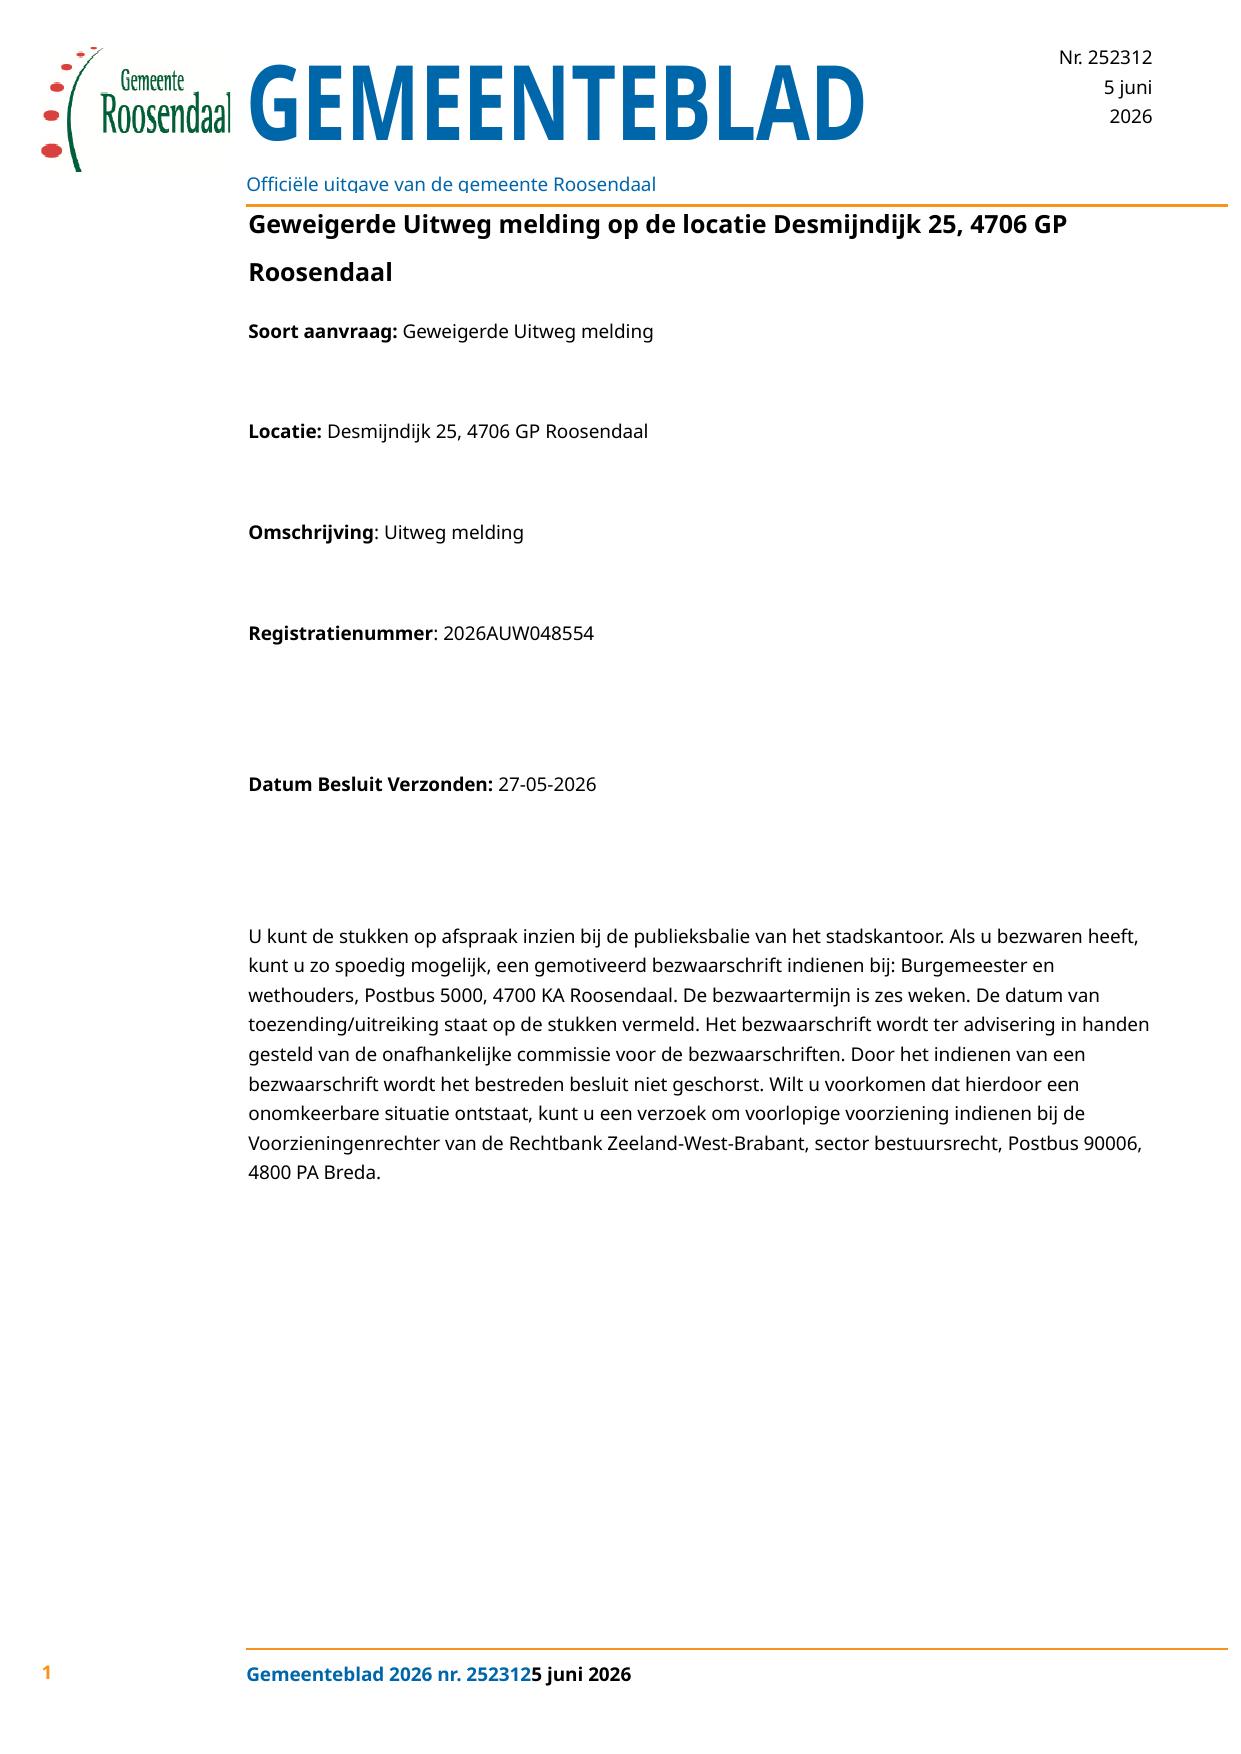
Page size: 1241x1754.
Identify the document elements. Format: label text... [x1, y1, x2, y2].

text Locatie: Desmijndijk 25, 4706 GP Roosendaal [248, 419, 1152, 444]
picture [41, 47, 231, 172]
text Geweigerde Uitweg melding op de locatie Desmijndijk 25, 4706 GP Roosendaal [248, 207, 1152, 288]
text Registratienummer: 2026AUW048554 [248, 620, 1152, 646]
text Omschrijving: Uitweg melding [248, 519, 1152, 545]
text Datum Besluit Verzonden: 27-05-2026 [248, 772, 1152, 797]
text U kunt de stukken op afspraak inzien bij de publieksbalie van het stadskantoor. Als u bezwaren heeft, kunt u zo spoedig mogelijk, een gemotiveerd bezwaarschrift indienen bij: Burgemeester en wethouders, Postbus 5000, 4700 KA Roosendaal. De bezwaartermijn is zes weken. De datum van toezending/uitreiking staat op de stukken vermeld. Het bezwaarschrift wordt ter advisering in handen gesteld van de onafhankelijke commissie voor de bezwaarschriften. Door het indienen van een bezwaarschrift wordt het bestreden besluit niet geschorst. Wilt u voorkomen dat hierdoor een onomkeerbare situatie ontstaat, kunt u een verzoek om voorlopige voorziening indienen bij de Voorzieningenrechter van de Rechtbank Zeeland-West-Brabant, sector bestuursrecht, Postbus 90006, 4800 PA Breda. [248, 923, 1152, 1185]
text Soort aanvraag: Geweigerde Uitweg melding [248, 318, 1152, 344]
